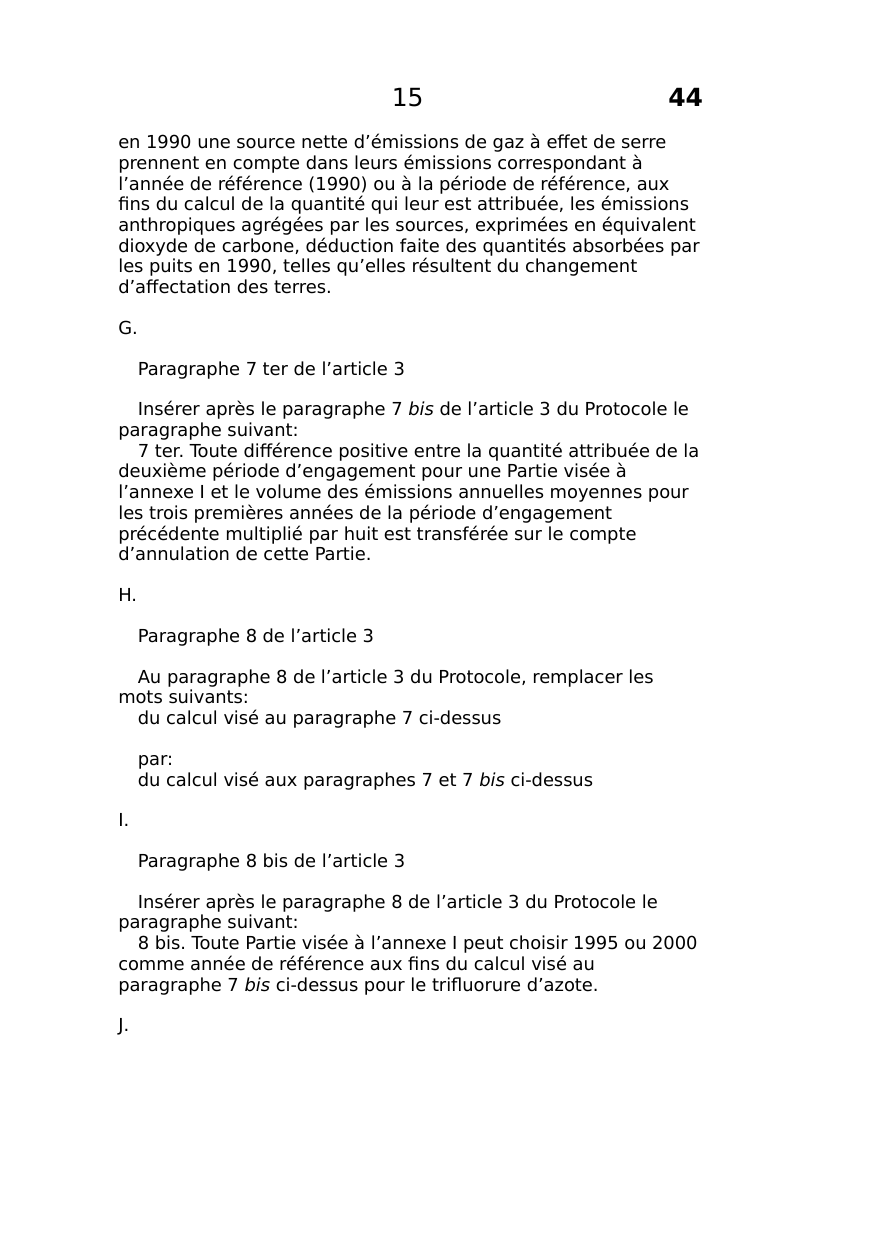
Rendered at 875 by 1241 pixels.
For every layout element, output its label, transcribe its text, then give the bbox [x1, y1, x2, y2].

text du calcul visé au paragraphe 7 ci-dessus [118, 708, 703, 729]
text Paragraphe 7 ter de l’article 3 [118, 358, 703, 379]
text Paragraphe 8 de l’article 3 [118, 626, 703, 646]
text Au paragraphe 8 de l’article 3 du Protocole, remplacer les mots suivants: [118, 666, 703, 708]
text 8 bis. Toute Partie visée à l’annexe I peut choisir 1995 ou 2000 comme année de référence aux fins du calcul visé au paragraphe 7 bis ci-dessus pour le trifluorure d’azote. [118, 933, 703, 995]
text H. [118, 585, 703, 606]
text par: [118, 749, 703, 769]
text G. [118, 318, 703, 338]
text en 1990 une source nette d’émissions de gaz à effet de serre prennent en compte dans leurs émissions correspondant à l’année de référence (1990) ou à la période de référence, aux fins du calcul de la quantité qui leur est attribuée, les émissions anthropiques agrégées par les sources, exprimées en équivalent dioxyde de carbone, déduction faite des quantités absorbées par les puits en 1990, telles qu’elles résultent du changement d’affectation des terres. [118, 132, 703, 298]
text Paragraphe 8 bis de l’article 3 [118, 851, 703, 872]
text 7 ter. Toute différence positive entre la quantité attribuée de la deuxième période d’engagement pour une Partie visée à l’annexe I et le volume des émissions annuelles moyennes pour les trois premières années de la période d’engagement précédente multiplié par huit est transférée sur le compte d’annulation de cette Partie. [118, 441, 703, 565]
text J. [118, 1015, 703, 1036]
text du calcul visé aux paragraphes 7 et 7 bis ci-dessus [118, 769, 703, 790]
text Insérer après le paragraphe 7 bis de l’article 3 du Protocole le paragraphe suivant: [118, 399, 703, 441]
text Insérer après le paragraphe 8 de l’article 3 du Protocole le paragraphe suivant: [118, 892, 703, 933]
text I. [118, 810, 703, 831]
